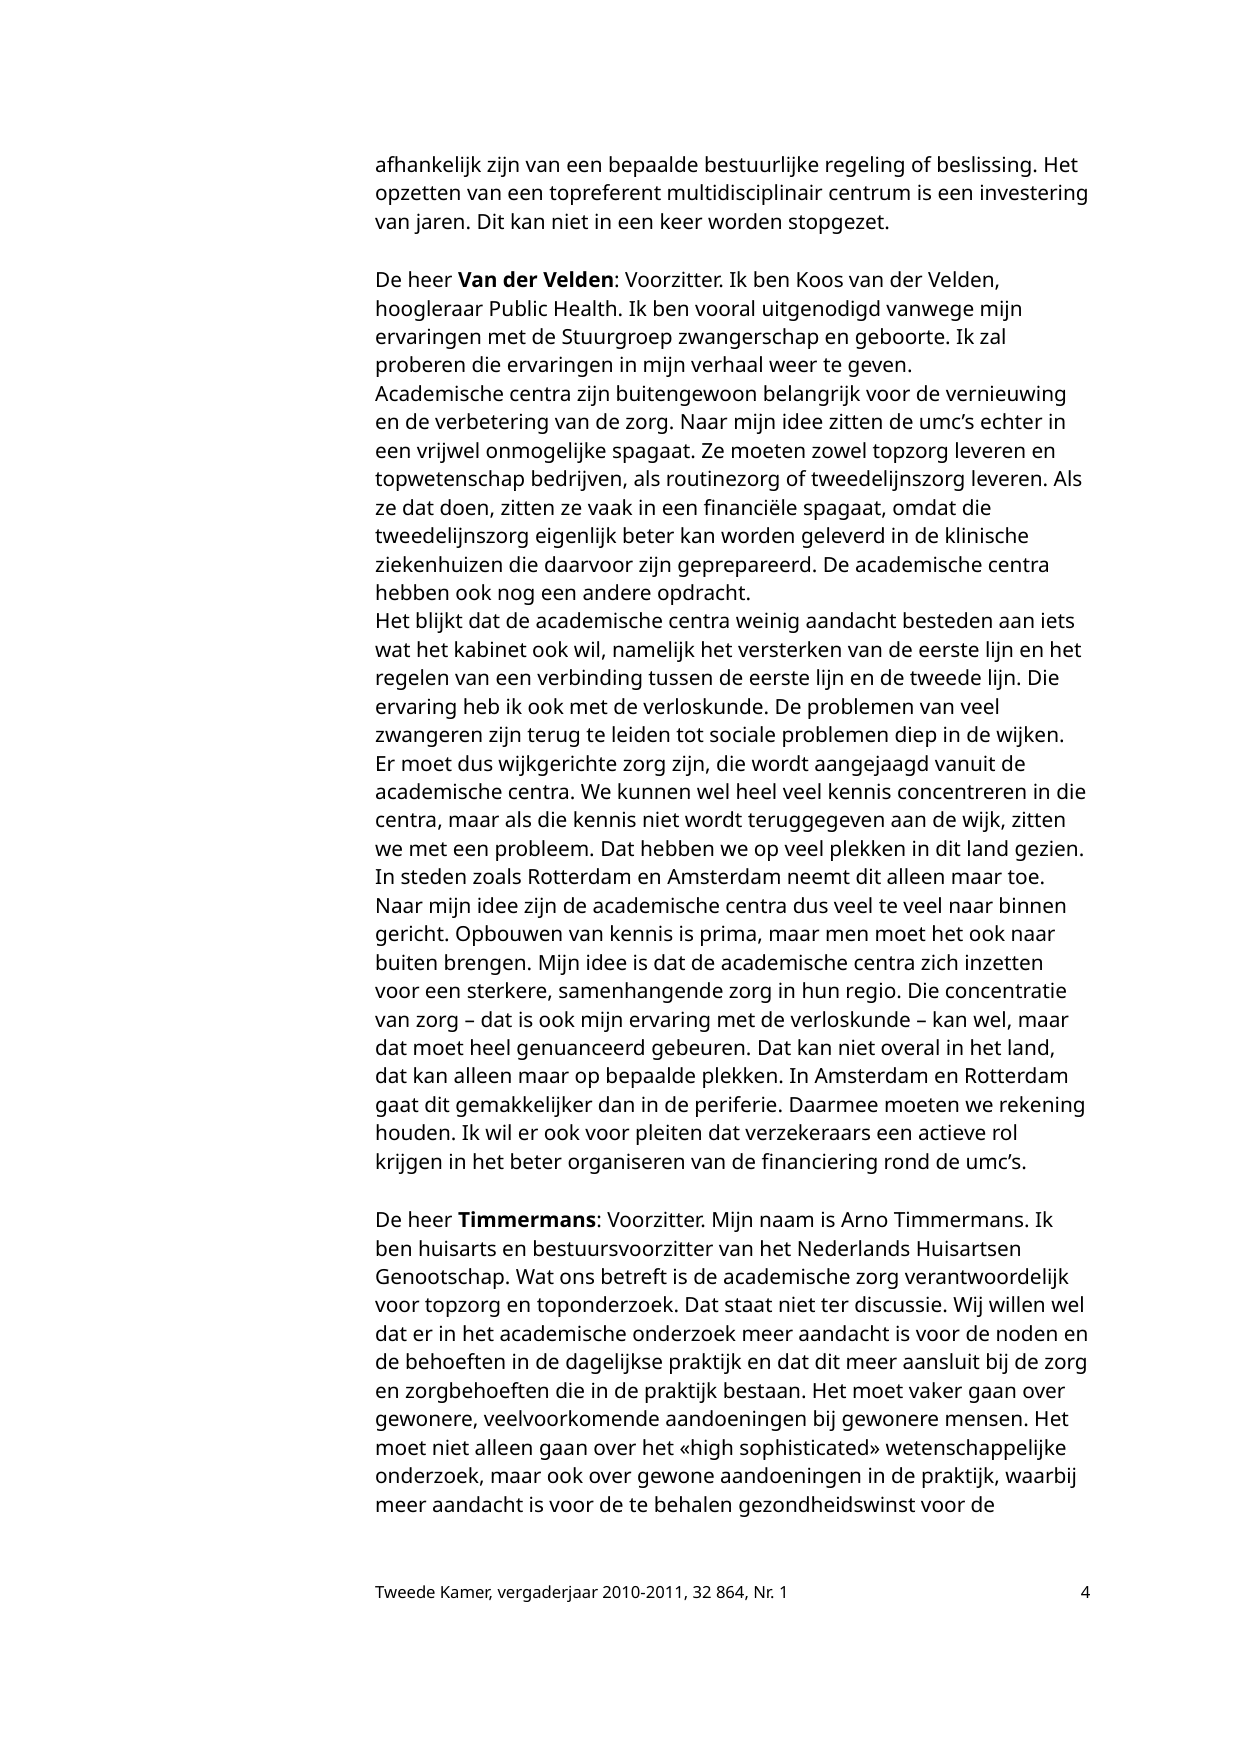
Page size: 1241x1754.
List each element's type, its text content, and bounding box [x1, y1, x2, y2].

text Naar mijn idee zijn de academische centra dus veel te veel naar binnen gericht. Opbouwen van kennis is prima, maar men moet het ook naar buiten brengen. Mijn idee is dat de academische centra zich inzetten voor een sterkere, samenhangende zorg in hun regio. Die concentratie van zorg – dat is ook mijn ervaring met de verloskunde – kan wel, maar dat moet heel genuanceerd gebeuren. Dat kan niet overal in het land, dat kan alleen maar op bepaalde plekken. In Amsterdam en Rotterdam gaat dit gemakkelijker dan in de periferie. Daarmee moeten we rekening houden. Ik wil er ook voor pleiten dat verzekeraars een actieve rol krijgen in het beter organiseren van de financiering rond de umc’s. [375, 891, 1090, 1175]
text Academische centra zijn buitengewoon belangrijk voor de vernieuwing en de verbetering van de zorg. Naar mijn idee zitten de umc’s echter in een vrijwel onmogelijke spagaat. Ze moeten zowel topzorg leveren en topwetenschap bedrijven, als routinezorg of tweedelijnszorg leveren. Als ze dat doen, zitten ze vaak in een financiële spagaat, omdat die tweedelijnszorg eigenlijk beter kan worden geleverd in de klinische ziekenhuizen die daarvoor zijn geprepareerd. De academische centra hebben ook nog een andere opdracht. [375, 379, 1090, 607]
text afhankelijk zijn van een bepaalde bestuurlijke regeling of beslissing. Het opzetten van een topreferent multidisciplinair centrum is een investering van jaren. Dit kan niet in een keer worden stopgezet. [375, 150, 1090, 235]
text De heer Van der Velden: Voorzitter. Ik ben Koos van der Velden, hoogleraar Public Health. Ik ben vooral uitgenodigd vanwege mijn ervaringen met de Stuurgroep zwangerschap en geboorte. Ik zal proberen die ervaringen in mijn verhaal weer te geven. [375, 265, 1090, 379]
text Het blijkt dat de academische centra weinig aandacht besteden aan iets wat het kabinet ook wil, namelijk het versterken van de eerste lijn en het regelen van een verbinding tussen de eerste lijn en de tweede lijn. Die ervaring heb ik ook met de verloskunde. De problemen van veel zwangeren zijn terug te leiden tot sociale problemen diep in de wijken. Er moet dus wijkgerichte zorg zijn, die wordt aangejaagd vanuit de academische centra. We kunnen wel heel veel kennis concentreren in die centra, maar als die kennis niet wordt teruggegeven aan de wijk, zitten we met een probleem. Dat hebben we op veel plekken in dit land gezien. In steden zoals Rotterdam en Amsterdam neemt dit alleen maar toe. [375, 607, 1090, 891]
text De heer Timmermans: Voorzitter. Mijn naam is Arno Timmermans. Ik ben huisarts en bestuursvoorzitter van het Nederlands Huisartsen Genootschap. Wat ons betreft is de academische zorg verantwoordelijk voor topzorg en toponderzoek. Dat staat niet ter discussie. Wij willen wel dat er in het academische onderzoek meer aandacht is voor de noden en de behoeften in de dagelijkse praktijk en dat dit meer aansluit bij de zorg en zorgbehoeften die in de praktijk bestaan. Het moet vaker gaan over gewonere, veelvoorkomende aandoeningen bij gewonere mensen. Het moet niet alleen gaan over het «high sophisticated» wetenschappelijke onderzoek, maar ook over gewone aandoeningen in de praktijk, waarbij meer aandacht is voor de te behalen gezondheidswinst voor de [375, 1205, 1090, 1518]
